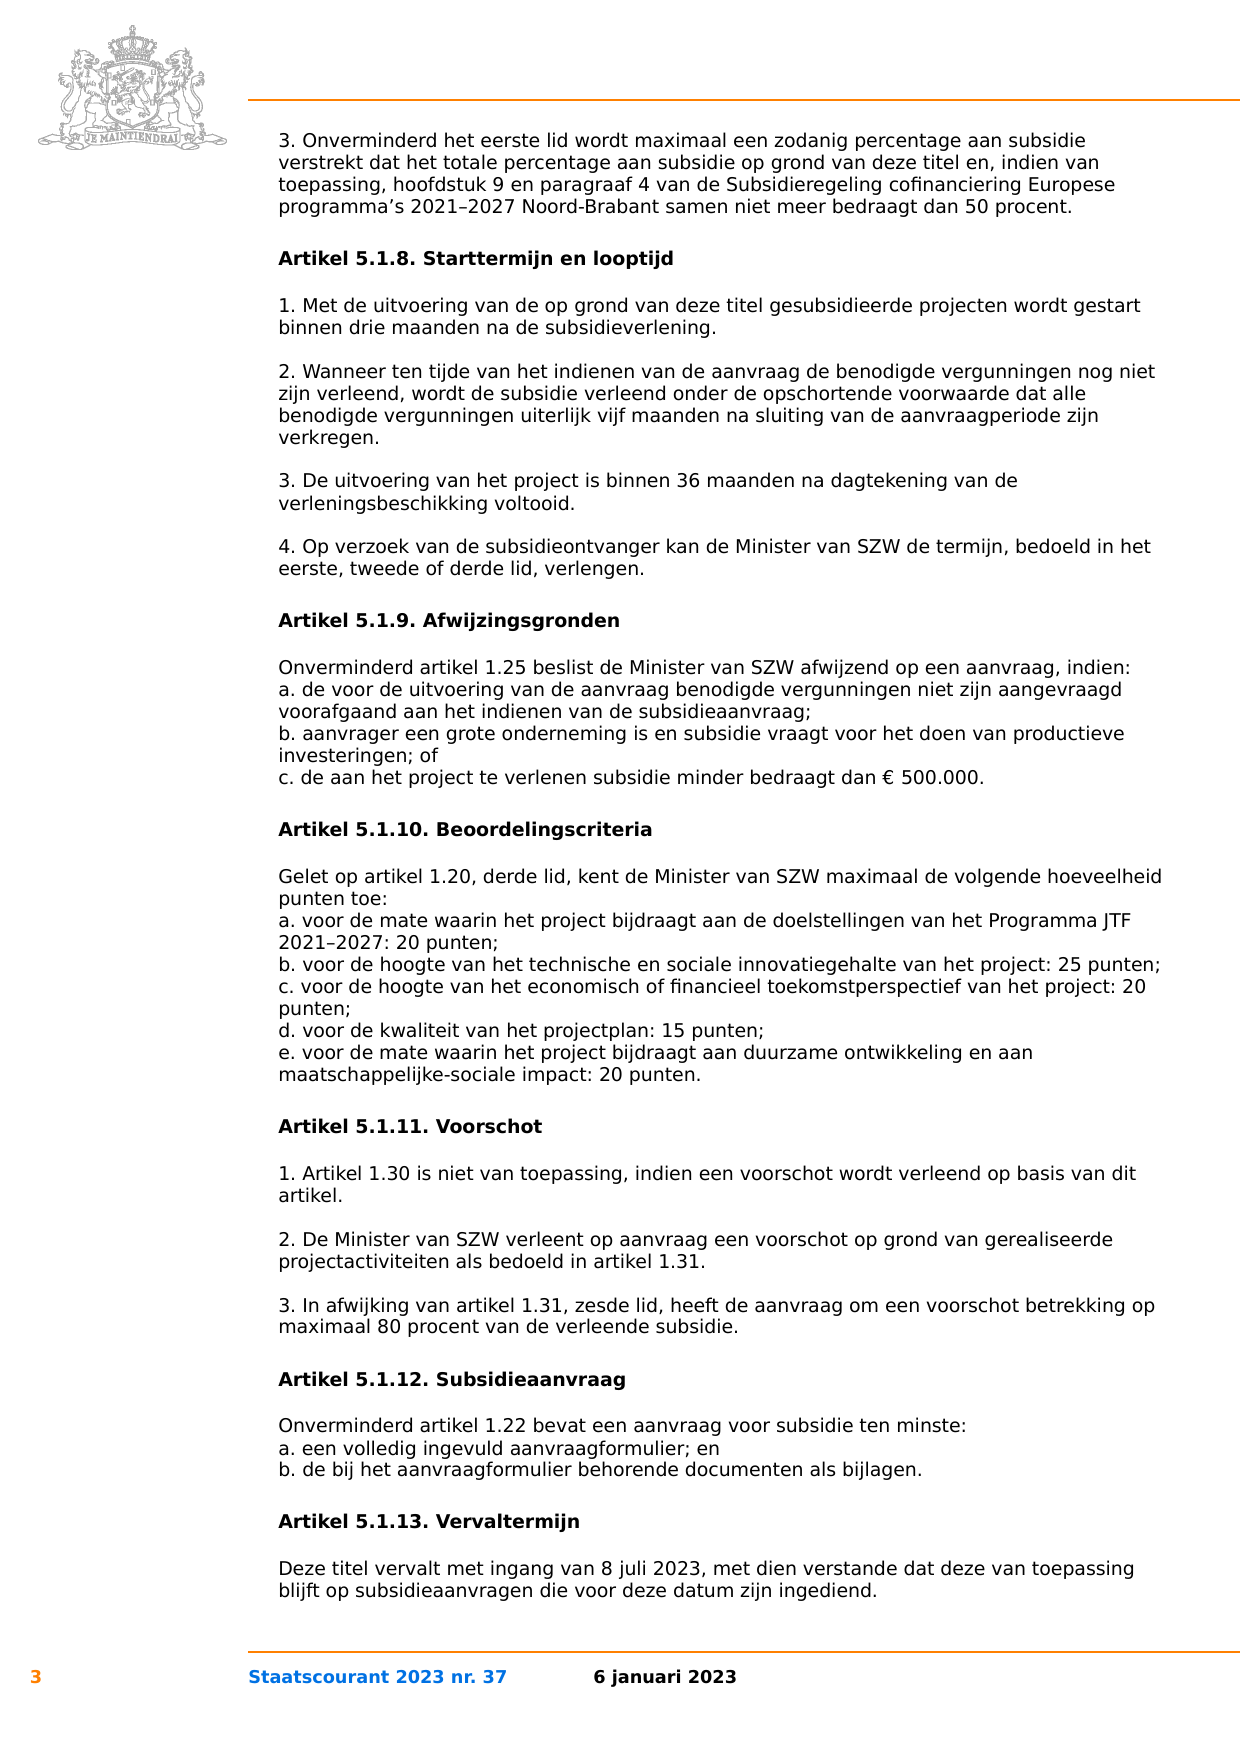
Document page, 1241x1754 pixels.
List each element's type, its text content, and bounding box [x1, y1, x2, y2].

text Onverminderd artikel 1.22 bevat een aanvraag voor subsidie ten minste: [278, 1415, 1163, 1437]
subtitle Artikel 5.1.9. Afwijzingsgronden [278, 610, 1163, 632]
text 3. Onverminderd het eerste lid wordt maximaal een zodanig percentage aan subsidie verstrekt dat het totale percentage aan subsidie op grond van deze titel en, indien van toepassing, hoofdstuk 9 en paragraaf 4 van de Subsidieregeling cofinanciering Europese programma’s 2021–2027 Noord-Brabant samen niet meer bedraagt dan 50 procent. [278, 130, 1163, 218]
subtitle Artikel 5.1.12. Subsidieaanvraag [278, 1368, 1163, 1390]
text c. de aan het project te verlenen subsidie minder bedraagt dan € 500.000. [278, 767, 1163, 789]
text 1. Met de uitvoering van de op grond van deze titel gesubsidieerde projecten wordt gestart binnen drie maanden na de subsidieverlening. [278, 295, 1163, 339]
text a. voor de mate waarin het project bijdraagt aan de doelstellingen van het Programma JTF 2021–2027: 20 punten; [278, 910, 1163, 954]
text 3. De uitvoering van het project is binnen 36 maanden na dagtekening van de verleningsbeschikking voltooid. [278, 470, 1163, 514]
text a. de voor de uitvoering van de aanvraag benodigde vergunningen niet zijn aangevraagd voorafgaand aan het indienen van de subsidieaanvraag; [278, 679, 1163, 723]
subtitle Artikel 5.1.13. Vervaltermijn [278, 1511, 1163, 1533]
text Onverminderd artikel 1.25 beslist de Minister van SZW afwijzend op een aanvraag, indien: [278, 657, 1163, 679]
text b. voor de hoogte van het technische en sociale innovatiegehalte van het project: 25 punten; [278, 954, 1163, 976]
text Deze titel vervalt met ingang van 8 juli 2023, met dien verstande dat deze van toepassing blijft op subsidieaanvragen die voor deze datum zijn ingediend. [278, 1558, 1163, 1602]
text c. voor de hoogte van het economisch of financieel toekomstperspectief van het project: 20 punten; [278, 976, 1163, 1020]
text 4. Op verzoek van de subsidieontvanger kan de Minister van SZW de termijn, bedoeld in het eerste, tweede of derde lid, verlengen. [278, 536, 1163, 580]
text Gelet op artikel 1.20, derde lid, kent de Minister van SZW maximaal de volgende hoeveelheid punten toe: [278, 866, 1163, 910]
text 1. Artikel 1.30 is niet van toepassing, indien een voorschot wordt verleend op basis van dit artikel. [278, 1163, 1163, 1207]
text b. aanvrager een grote onderneming is en subsidie vraagt voor het doen van productieve investeringen; of [278, 723, 1163, 767]
subtitle Artikel 5.1.8. Starttermijn en looptijd [278, 248, 1163, 270]
text 2. De Minister van SZW verleent op aanvraag een voorschot op grond van gerealiseerde projectactiviteiten als bedoeld in artikel 1.31. [278, 1229, 1163, 1273]
text 2. Wanneer ten tijde van het indienen van de aanvraag de benodigde vergunningen nog niet zijn verleend, wordt de subsidie verleend onder de opschortende voorwaarde dat alle benodigde vergunningen uiterlijk vijf maanden na sluiting van de aanvraagperiode zijn verkregen. [278, 361, 1163, 448]
text 3. In afwijking van artikel 1.31, zesde lid, heeft de aanvraag om een voorschot betrekking op maximaal 80 procent van de verleende subsidie. [278, 1294, 1163, 1338]
text d. voor de kwaliteit van het projectplan: 15 punten; [278, 1020, 1163, 1042]
text b. de bij het aanvraagformulier behorende documenten als bijlagen. [278, 1459, 1163, 1481]
subtitle Artikel 5.1.11. Voorschot [278, 1116, 1163, 1138]
text a. een volledig ingevuld aanvraagformulier; en [278, 1437, 1163, 1459]
subtitle Artikel 5.1.10. Beoordelingscriteria [278, 819, 1163, 841]
picture [38, 25, 227, 150]
text e. voor de mate waarin het project bijdraagt aan duurzame ontwikkeling en aan maatschappelijke-sociale impact: 20 punten. [278, 1042, 1163, 1086]
